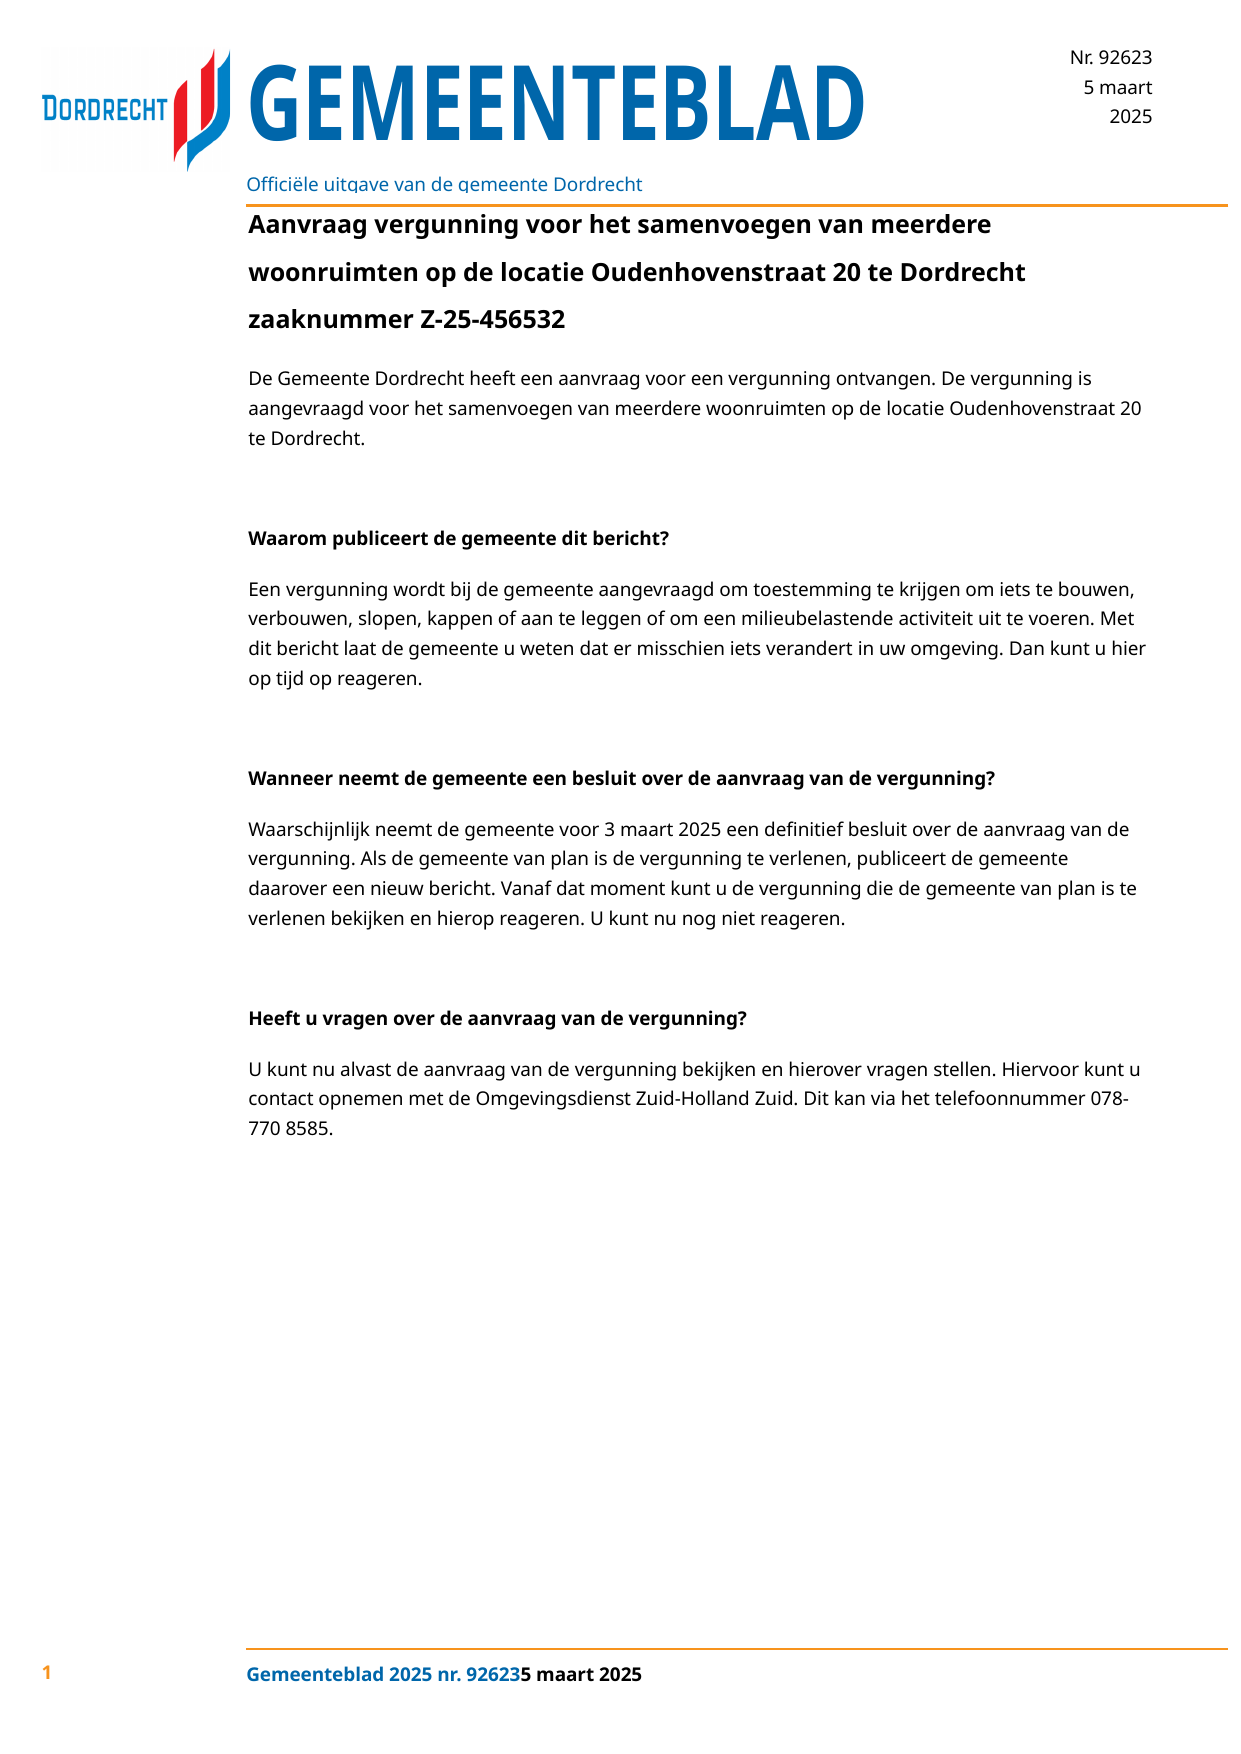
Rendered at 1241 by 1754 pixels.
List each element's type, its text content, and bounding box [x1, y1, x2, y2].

text Aanvraag vergunning voor het samenvoegen van meerdere woonruimten op de locatie Oudenhovenstraat 20 te Dordrecht zaaknummer Z-25-456532 [248, 207, 1152, 336]
text U kunt nu alvast de aanvraag van de vergunning bekijken en hierover vragen stellen. Hiervoor kunt u contact opnemen met de Omgevingsdienst Zuid-Holland Zuid. Dit kan via het telefoonnummer 078-770 8585. [248, 1056, 1152, 1141]
text Wanneer neemt de gemeente een besluit over de aanvraag van de vergunning? [248, 766, 1152, 791]
text Een vergunning wordt bij de gemeente aangevraagd om toestemming te krijgen om iets te bouwen, verbouwen, slopen, kappen of aan te leggen of om een milieubelastende activiteit uit te voeren. Met dit bericht laat de gemeente u weten dat er misschien iets verandert in uw omgeving. Dan kunt u hier op tijd op reageren. [248, 576, 1152, 690]
text Heeft u vragen over de aanvraag van de vergunning? [248, 1006, 1152, 1031]
text De Gemeente Dordrecht heeft een aanvraag voor een vergunning ontvangen. De vergunning is aangevraagd voor het samenvoegen van meerdere woonruimten op de locatie Oudenhovenstraat 20 te Dordrecht. [248, 366, 1152, 450]
picture [41, 47, 231, 172]
text Waarschijnlijk neemt de gemeente voor 3 maart 2025 een definitief besluit over de aanvraag van de vergunning. Als de gemeente van plan is de vergunning te verlenen, publiceert de gemeente daarover een nieuw bericht. Vanaf dat moment kunt u de vergunning die de gemeente van plan is te verlenen bekijken en hierop reageren. U kunt nu nog niet reageren. [248, 816, 1152, 930]
text Waarom publiceert de gemeente dit bericht? [248, 526, 1152, 551]
